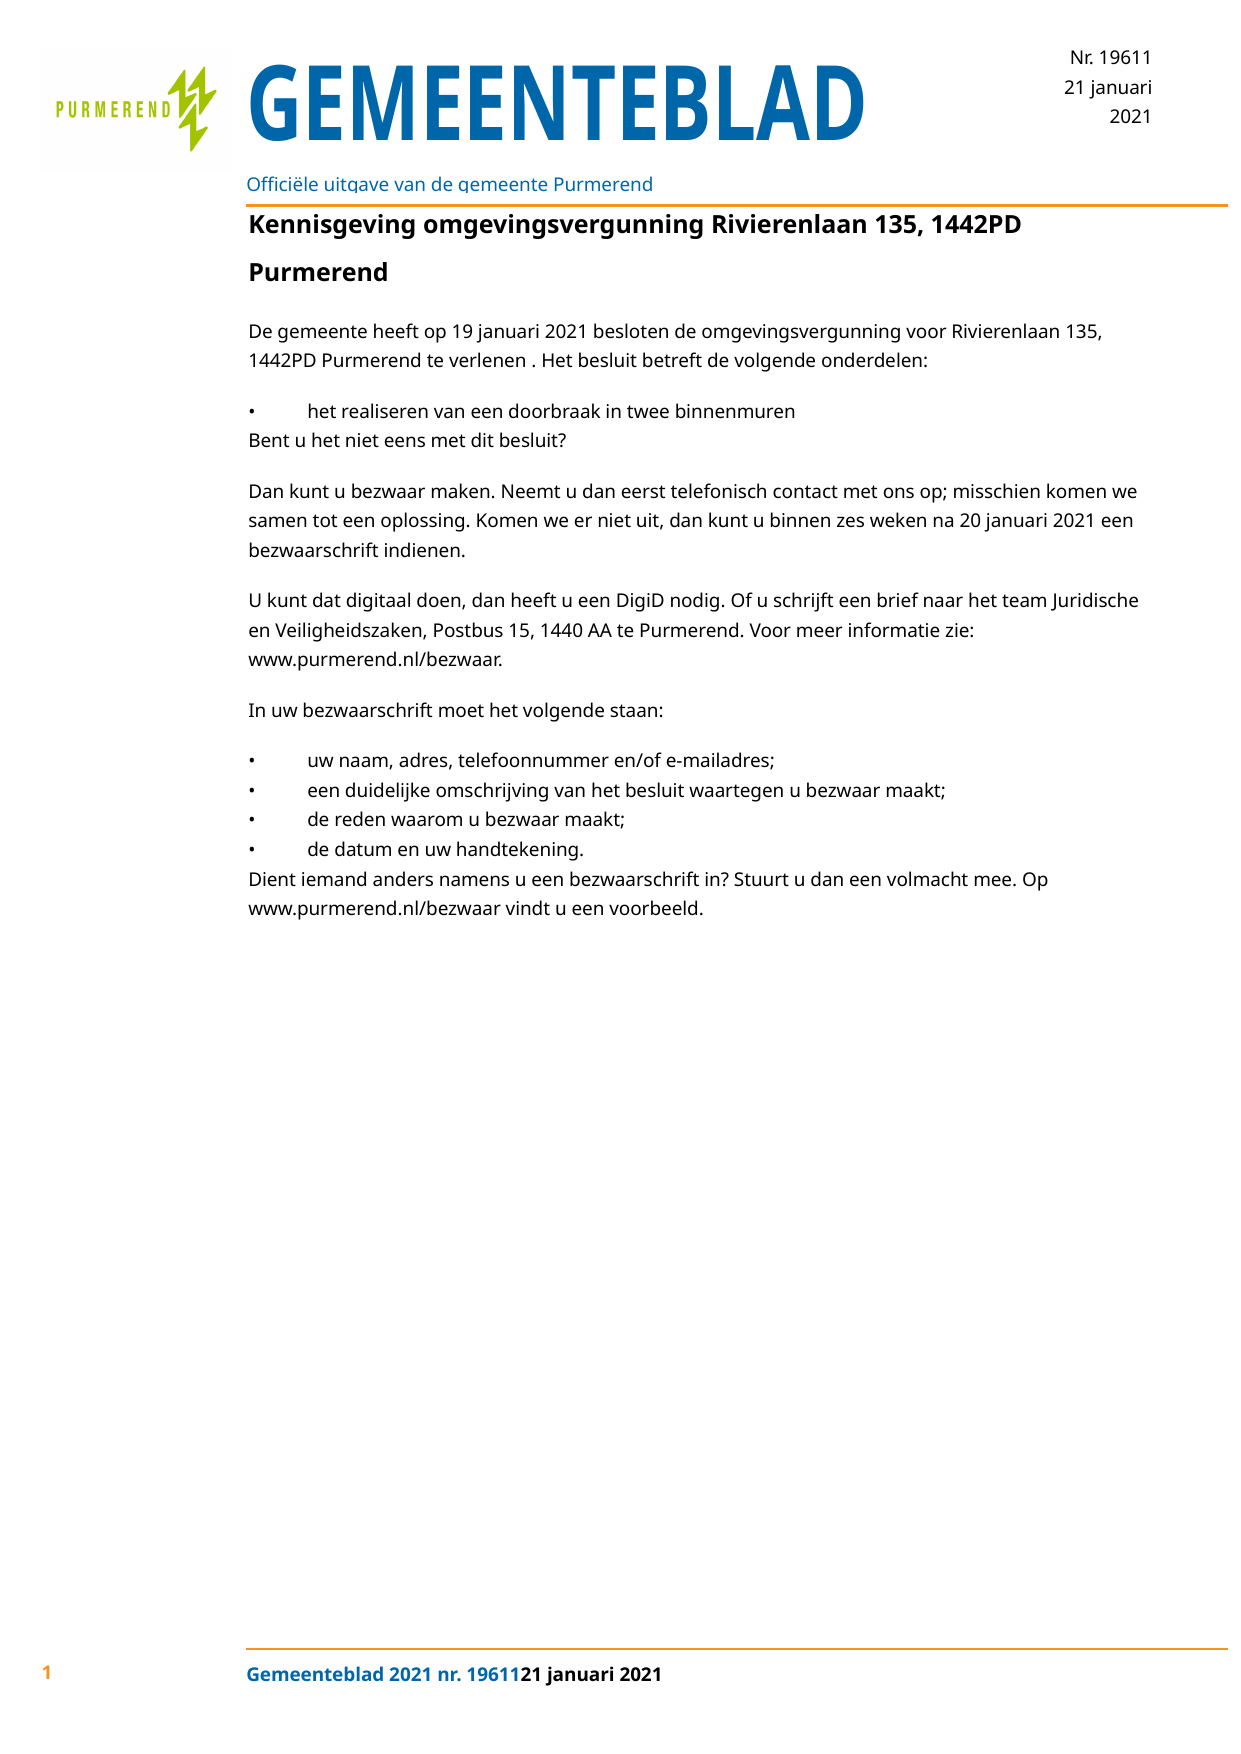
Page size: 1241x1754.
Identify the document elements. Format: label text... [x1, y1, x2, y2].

list een duidelijke omschrijving van het besluit waartegen u bezwaar maakt; [248, 777, 1152, 803]
list de reden waarom u bezwaar maakt; [248, 807, 1152, 832]
text In uw bezwaarschrift moet het volgende staan: [248, 697, 1152, 723]
picture [41, 47, 231, 172]
text Bent u het niet eens met dit besluit? [248, 427, 1152, 453]
list de datum en uw handtekening. [248, 836, 1152, 862]
text Dient iemand anders namens u een bezwaarschrift in? Stuurt u dan een volmacht mee. Op www.purmerend.nl/bezwaar vindt u een voorbeeld. [248, 866, 1152, 921]
text Kennisgeving omgevingsvergunning Rivierenlaan 135, 1442PD Purmerend [248, 207, 1152, 288]
text U kunt dat digitaal doen, dan heeft u een DigiD nodig. Of u schrijft een brief naar het team Juridische en Veiligheidszaken, Postbus 15, 1440 AA te Purmerend. Voor meer informatie zie: www.purmerend.nl/bezwaar. [248, 587, 1152, 672]
text Dan kunt u bezwaar maken. Neemt u dan eerst telefonisch contact met ons op; misschien komen we samen tot een oplossing. Komen we er niet uit, dan kunt u binnen zes weken na 20 januari 2021 een bezwaarschrift indienen. [248, 478, 1152, 563]
text De gemeente heeft op 19 januari 2021 besloten de omgevingsvergunning voor Rivierenlaan 135, 1442PD Purmerend te verlenen . Het besluit betreft de volgende onderdelen: [248, 318, 1152, 373]
list het realiseren van een doorbraak in twee binnenmuren [248, 398, 1152, 424]
list uw naam, adres, telefoonnummer en/of e-mailadres; [248, 747, 1152, 773]
